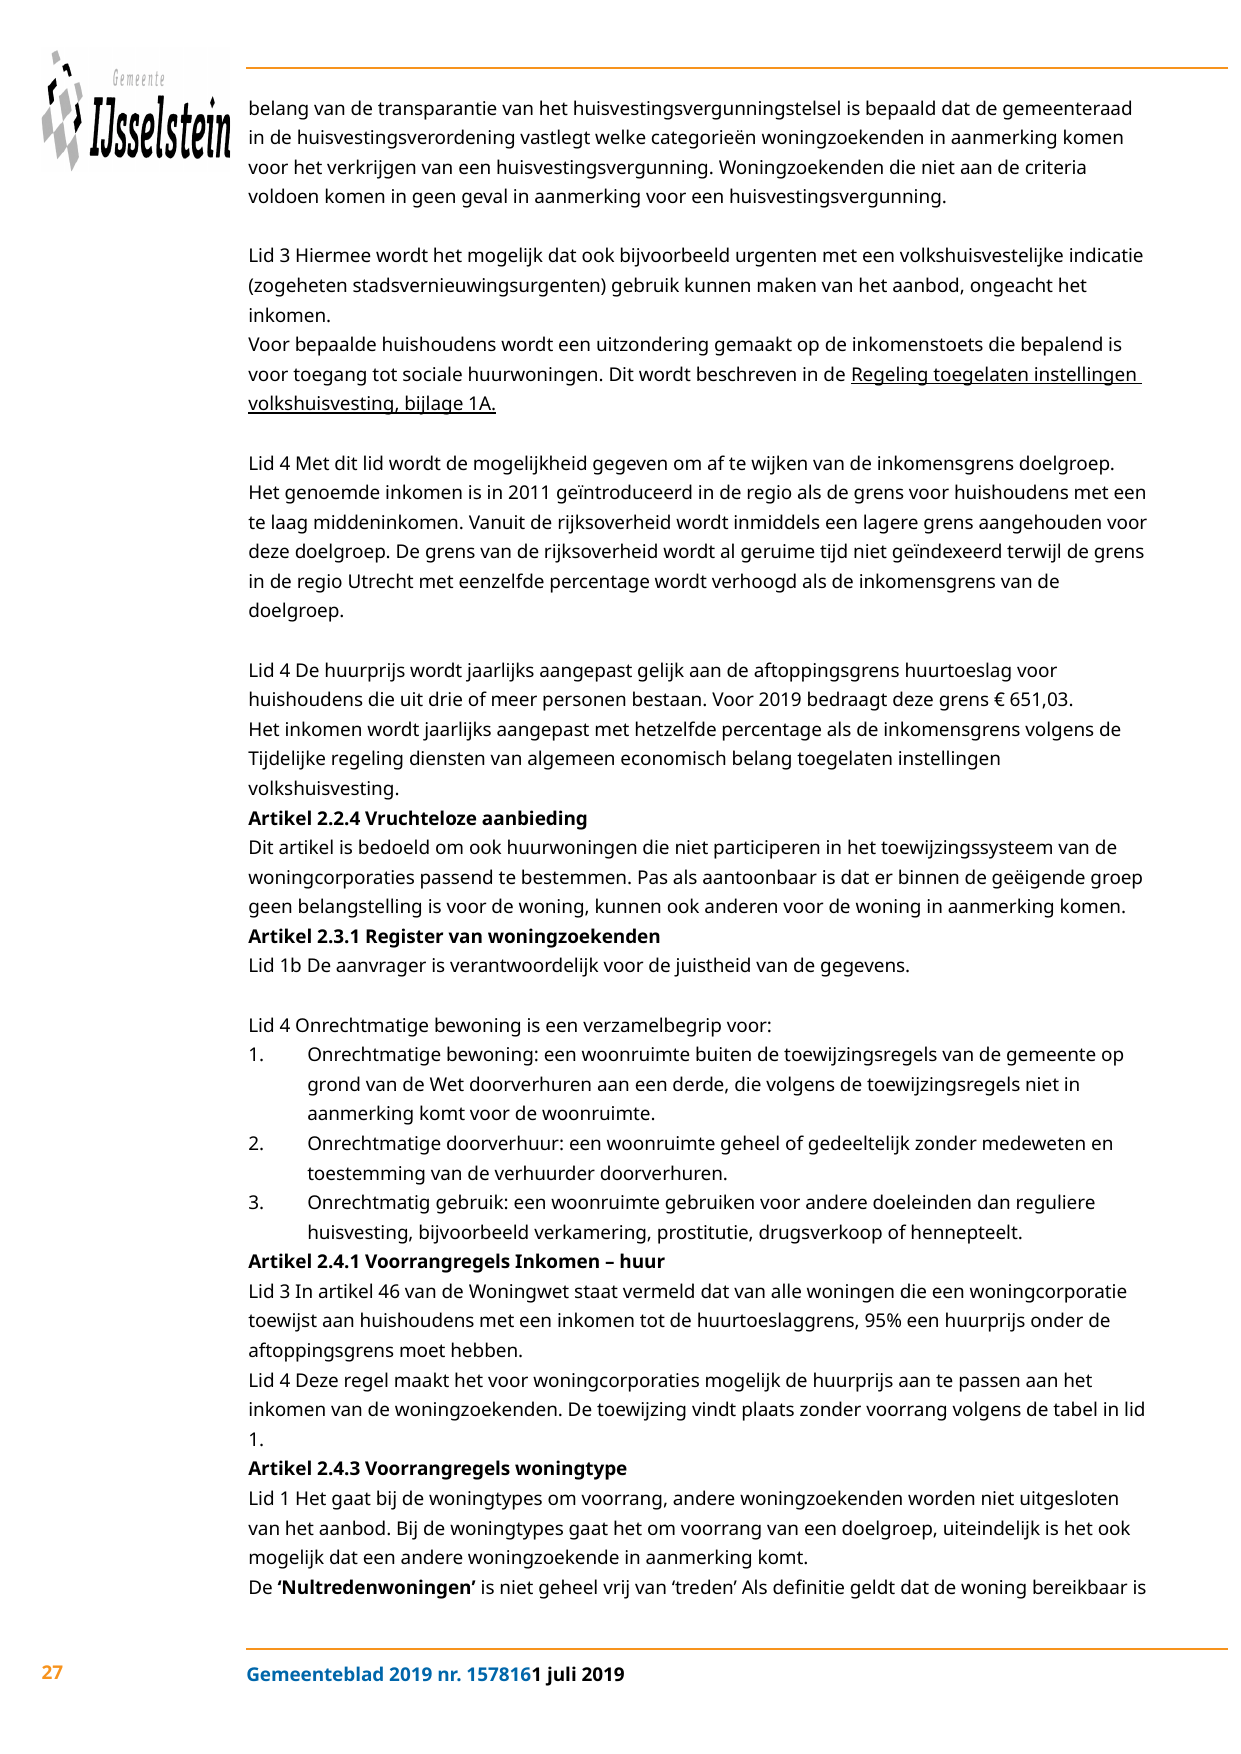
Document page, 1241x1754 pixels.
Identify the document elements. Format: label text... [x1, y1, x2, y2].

text Voor bepaalde huishoudens wordt een uitzondering gemaakt op de inkomenstoets die bepalend is voor toegang tot sociale huurwoningen. Dit wordt beschreven in de Regeling toegelaten instellingen volkshuisvesting, bijlage 1A. [248, 331, 1152, 416]
text Lid 4 Met dit lid wordt de mogelijkheid gegeven om af te wijken van de inkomensgrens doelgroep. Het genoemde inkomen is in 2011 geïntroduceerd in de regio als de grens voor huishoudens met een te laag middeninkomen. Vanuit de rijksoverheid wordt inmiddels een lagere grens aangehouden voor deze doelgroep. De grens van de rijksoverheid wordt al geruime tijd niet geïndexeerd terwijl de grens in de regio Utrecht met eenzelfde percentage wordt verhoogd als de inkomensgrens van de doelgroep. [248, 450, 1152, 623]
list Onrechtmatig gebruik: een woonruimte gebruiken voor andere doeleinden dan reguliere huisvesting, bijvoorbeeld verkamering, prostitutie, drugsverkoop of hennepteelt. [248, 1189, 1152, 1245]
picture [41, 47, 231, 172]
text belang van de transparantie van het huisvestingsvergunningstelsel is bepaald dat de gemeenteraad in de huisvestingsverordening vastlegt welke categorieën woningzoekenden in aanmerking komen voor het verkrijgen van een huisvestingsvergunning. Woningzoekenden die niet aan de criteria voldoen komen in geen geval in aanmerking voor een huisvestingsvergunning. [248, 95, 1152, 209]
text Dit artikel is bedoeld om ook huurwoningen die niet participeren in het toewijzingssysteem van de woningcorporaties passend te bestemmen. Pas als aantoonbaar is dat er binnen de geëigende groep geen belangstelling is voor de woning, kunnen ook anderen voor de woning in aanmerking komen. [248, 834, 1152, 919]
list Onrechtmatige doorverhuur: een woonruimte geheel of gedeeltelijk zonder medeweten en toestemming van de verhuurder doorverhuren. [248, 1130, 1152, 1186]
text Lid 3 Hiermee wordt het mogelijk dat ook bijvoorbeeld urgenten met een volkshuisvestelijke indicatie (zogeheten stadsvernieuwingsurgenten) gebruik kunnen maken van het aanbod, ongeacht het inkomen. [248, 243, 1152, 328]
text Lid 4 De huurprijs wordt jaarlijks aangepast gelijk aan de aftoppingsgrens huurtoeslag voor huishoudens die uit drie of meer personen bestaan. Voor 2019 bedraagt deze grens € 651,03. [248, 657, 1152, 712]
list Onrechtmatige bewoning: een woonruimte buiten de toewijzingsregels van de gemeente op grond van de Wet doorverhuren aan een derde, die volgens de toewijzingsregels niet in aanmerking komt voor de woonruimte. [248, 1041, 1152, 1126]
text Artikel 2.4.1 Voorrangregels Inkomen – huur [248, 1248, 1152, 1274]
text Lid 4 Deze regel maakt het voor woningcorporaties mogelijk de huurprijs aan te passen aan het inkomen van de woningzoekenden. De toewijzing vindt plaats zonder voorrang volgens de tabel in lid 1. [248, 1367, 1152, 1452]
text Lid 1b De aanvrager is verantwoordelijk voor de juistheid van de gegevens. [248, 953, 1152, 978]
text Artikel 2.3.1 Register van woningzoekenden [248, 923, 1152, 949]
text Lid 3 In artikel 46 van de Woningwet staat vermeld dat van alle woningen die een woningcorporatie toewijst aan huishoudens met een inkomen tot de huurtoeslaggrens, 95% een huurprijs onder de aftoppingsgrens moet hebben. [248, 1278, 1152, 1363]
text Artikel 2.4.3 Voorrangregels woningtype [248, 1456, 1152, 1481]
text De ‘Nultredenwoningen’ is niet geheel vrij van ‘treden’ Als definitie geldt dat de woning bereikbaar is [248, 1574, 1152, 1600]
text Lid 4 Onrechtmatige bewoning is een verzamelbegrip voor: [248, 1012, 1152, 1038]
text Artikel 2.2.4 Vruchteloze aanbieding [248, 805, 1152, 831]
text Het inkomen wordt jaarlijks aangepast met hetzelfde percentage als de inkomensgrens volgens de Tijdelijke regeling diensten van algemeen economisch belang toegelaten instellingen volkshuisvesting. [248, 716, 1152, 801]
text Lid 1 Het gaat bij de woningtypes om voorrang, andere woningzoekenden worden niet uitgesloten van het aanbod. Bij de woningtypes gaat het om voorrang van een doelgroep, uiteindelijk is het ook mogelijk dat een andere woningzoekende in aanmerking komt. [248, 1485, 1152, 1570]
